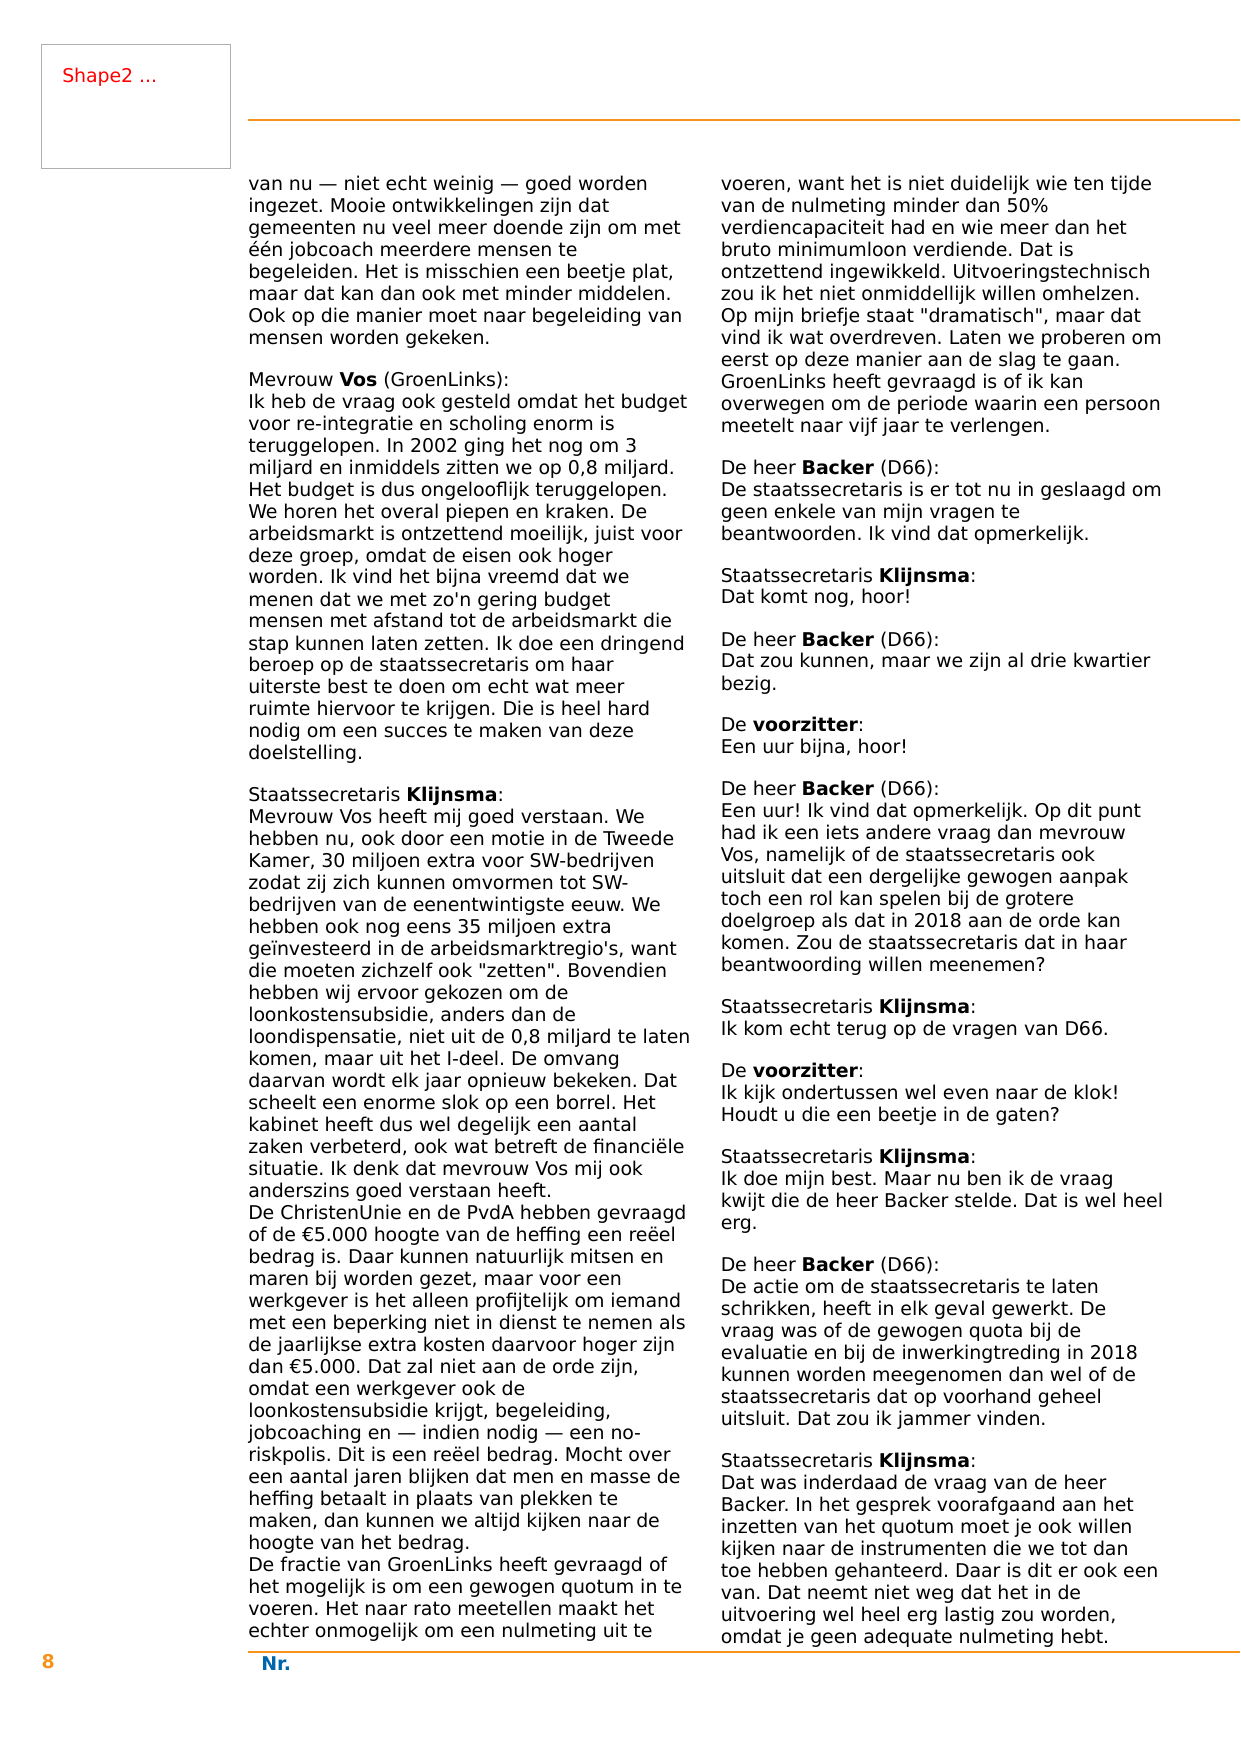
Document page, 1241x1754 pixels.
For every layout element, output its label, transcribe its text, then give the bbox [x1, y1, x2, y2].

text Staatssecretaris Klijnsma: [248, 784, 691, 806]
text De ChristenUnie en de PvdA hebben gevraagd of de €5.000 hoogte van de heffing een reëel bedrag is. Daar kunnen natuurlijk mitsen en maren bij worden gezet, maar voor een werkgever is het alleen profijtelijk om iemand met een beperking niet in dienst te nemen als de jaarlijkse extra kosten daarvoor hoger zijn dan €5.000. Dat zal niet aan de orde zijn, omdat een werkgever ook de loonkostensubsidie krijgt, begeleiding, jobcoaching en — indien nodig — een no-riskpolis. Dit is een reëel bedrag. Mocht over een aantal jaren blijken dat men en masse de heffing betaalt in plaats van plekken te maken, dan kunnen we altijd kijken naar de hoogte van het bedrag. [248, 1202, 691, 1553]
text De voorzitter: [721, 1060, 1163, 1082]
text Ik heb de vraag ook gesteld omdat het budget voor re-integratie en scholing enorm is teruggelopen. In 2002 ging het nog om 3 miljard en inmiddels zitten we op 0,8 miljard. Het budget is dus ongelooflijk teruggelopen. We horen het overal piepen en kraken. De arbeidsmarkt is ontzettend moeilijk, juist voor deze groep, omdat de eisen ook hoger worden. Ik vind het bijna vreemd dat we menen dat we met zo'n gering budget mensen met afstand tot de arbeidsmarkt die stap kunnen laten zetten. Ik doe een dringend beroep op de staatssecretaris om haar uiterste best te doen om echt wat meer ruimte hiervoor te krijgen. Die is heel hard nodig om een succes te maken van deze doelstelling. [248, 391, 691, 764]
text Staatssecretaris Klijnsma: [721, 996, 1163, 1018]
text Ik doe mijn best. Maar nu ben ik de vraag kwijt die de heer Backer stelde. Dat is wel heel erg. [721, 1168, 1163, 1234]
text Staatssecretaris Klijnsma: [721, 1450, 1163, 1472]
text De heer Backer (D66): [721, 457, 1163, 478]
text Ik kijk ondertussen wel even naar de klok! Houdt u die een beetje in de gaten? [721, 1082, 1163, 1126]
text Staatssecretaris Klijnsma: [721, 564, 1163, 586]
text Staatssecretaris Klijnsma: [721, 1146, 1163, 1168]
text De heer Backer (D66): [721, 1254, 1163, 1276]
text voeren, want het is niet duidelijk wie ten tijde van de nulmeting minder dan 50% verdiencapaciteit had en wie meer dan het bruto minimumloon verdiende. Dat is ontzettend ingewikkeld. Uitvoeringstechnisch zou ik het niet onmiddellijk willen omhelzen. Op mijn briefje staat "dramatisch", maar dat vind ik wat overdreven. Laten we proberen om eerst op deze manier aan de slag te gaan. [721, 173, 1163, 371]
text van nu — niet echt weinig — goed worden ingezet. Mooie ontwikkelingen zijn dat gemeenten nu veel meer doende zijn om met één jobcoach meerdere mensen te begeleiden. Het is misschien een beetje plat, maar dat kan dan ook met minder middelen. Ook op die manier moet naar begeleiding van mensen worden gekeken. [248, 173, 691, 349]
text De staatssecretaris is er tot nu in geslaagd om geen enkele van mijn vragen te beantwoorden. Ik vind dat opmerkelijk. [721, 478, 1163, 544]
text Een uur! Ik vind dat opmerkelijk. Op dit punt had ik een iets andere vraag dan mevrouw Vos, namelijk of de staatssecretaris ook uitsluit dat een dergelijke gewogen aanpak toch een rol kan spelen bij de grotere doelgroep als dat in 2018 aan de orde kan komen. Zou de staatssecretaris dat in haar beantwoording willen meenemen? [721, 800, 1163, 976]
text De voorzitter: [721, 714, 1163, 736]
text De heer Backer (D66): [721, 778, 1163, 800]
text De fractie van GroenLinks heeft gevraagd of het mogelijk is om een gewogen quotum in te voeren. Het naar rato meetellen maakt het echter onmogelijk om een nulmeting uit te [248, 1553, 691, 1641]
text Mevrouw Vos heeft mij goed verstaan. We hebben nu, ook door een motie in de Tweede Kamer, 30 miljoen extra voor SW-bedrijven zodat zij zich kunnen omvormen tot SW-bedrijven van de eenentwintigste eeuw. We hebben ook nog eens 35 miljoen extra geïnvesteerd in de arbeidsmarktregio's, want die moeten zichzelf ook "zetten". Bovendien hebben wij ervoor gekozen om de loonkostensubsidie, anders dan de loondispensatie, niet uit de 0,8 miljard te laten komen, maar uit het I-deel. De omvang daarvan wordt elk jaar opnieuw bekeken. Dat scheelt een enorme slok op een borrel. Het kabinet heeft dus wel degelijk een aantal zaken verbeterd, ook wat betreft de financiële situatie. Ik denk dat mevrouw Vos mij ook anderszins goed verstaan heeft. [248, 806, 691, 1202]
text Dat zou kunnen, maar we zijn al drie kwartier bezig. [721, 650, 1163, 694]
text Dat was inderdaad de vraag van de heer Backer. In het gesprek voorafgaand aan het inzetten van het quotum moet je ook willen kijken naar de instrumenten die we tot dan toe hebben gehanteerd. Daar is dit er ook een van. Dat neemt niet weg dat het in de uitvoering wel heel erg lastig zou worden, omdat je geen adequate nulmeting hebt. [721, 1472, 1163, 1648]
text Ik kom echt terug op de vragen van D66. [721, 1018, 1163, 1040]
text Mevrouw Vos (GroenLinks): [248, 369, 691, 391]
text De actie om de staatssecretaris te laten schrikken, heeft in elk geval gewerkt. De vraag was of de gewogen quota bij de evaluatie en bij de inwerkingtreding in 2018 kunnen worden meegenomen dan wel of de staatssecretaris dat op voorhand geheel uitsluit. Dat zou ik jammer vinden. [721, 1276, 1163, 1430]
text GroenLinks heeft gevraagd is of ik kan overwegen om de periode waarin een persoon meetelt naar vijf jaar te verlengen. [721, 371, 1163, 437]
text Dat komt nog, hoor! [721, 586, 1163, 608]
text Een uur bijna, hoor! [721, 736, 1163, 758]
text De heer Backer (D66): [721, 628, 1163, 650]
